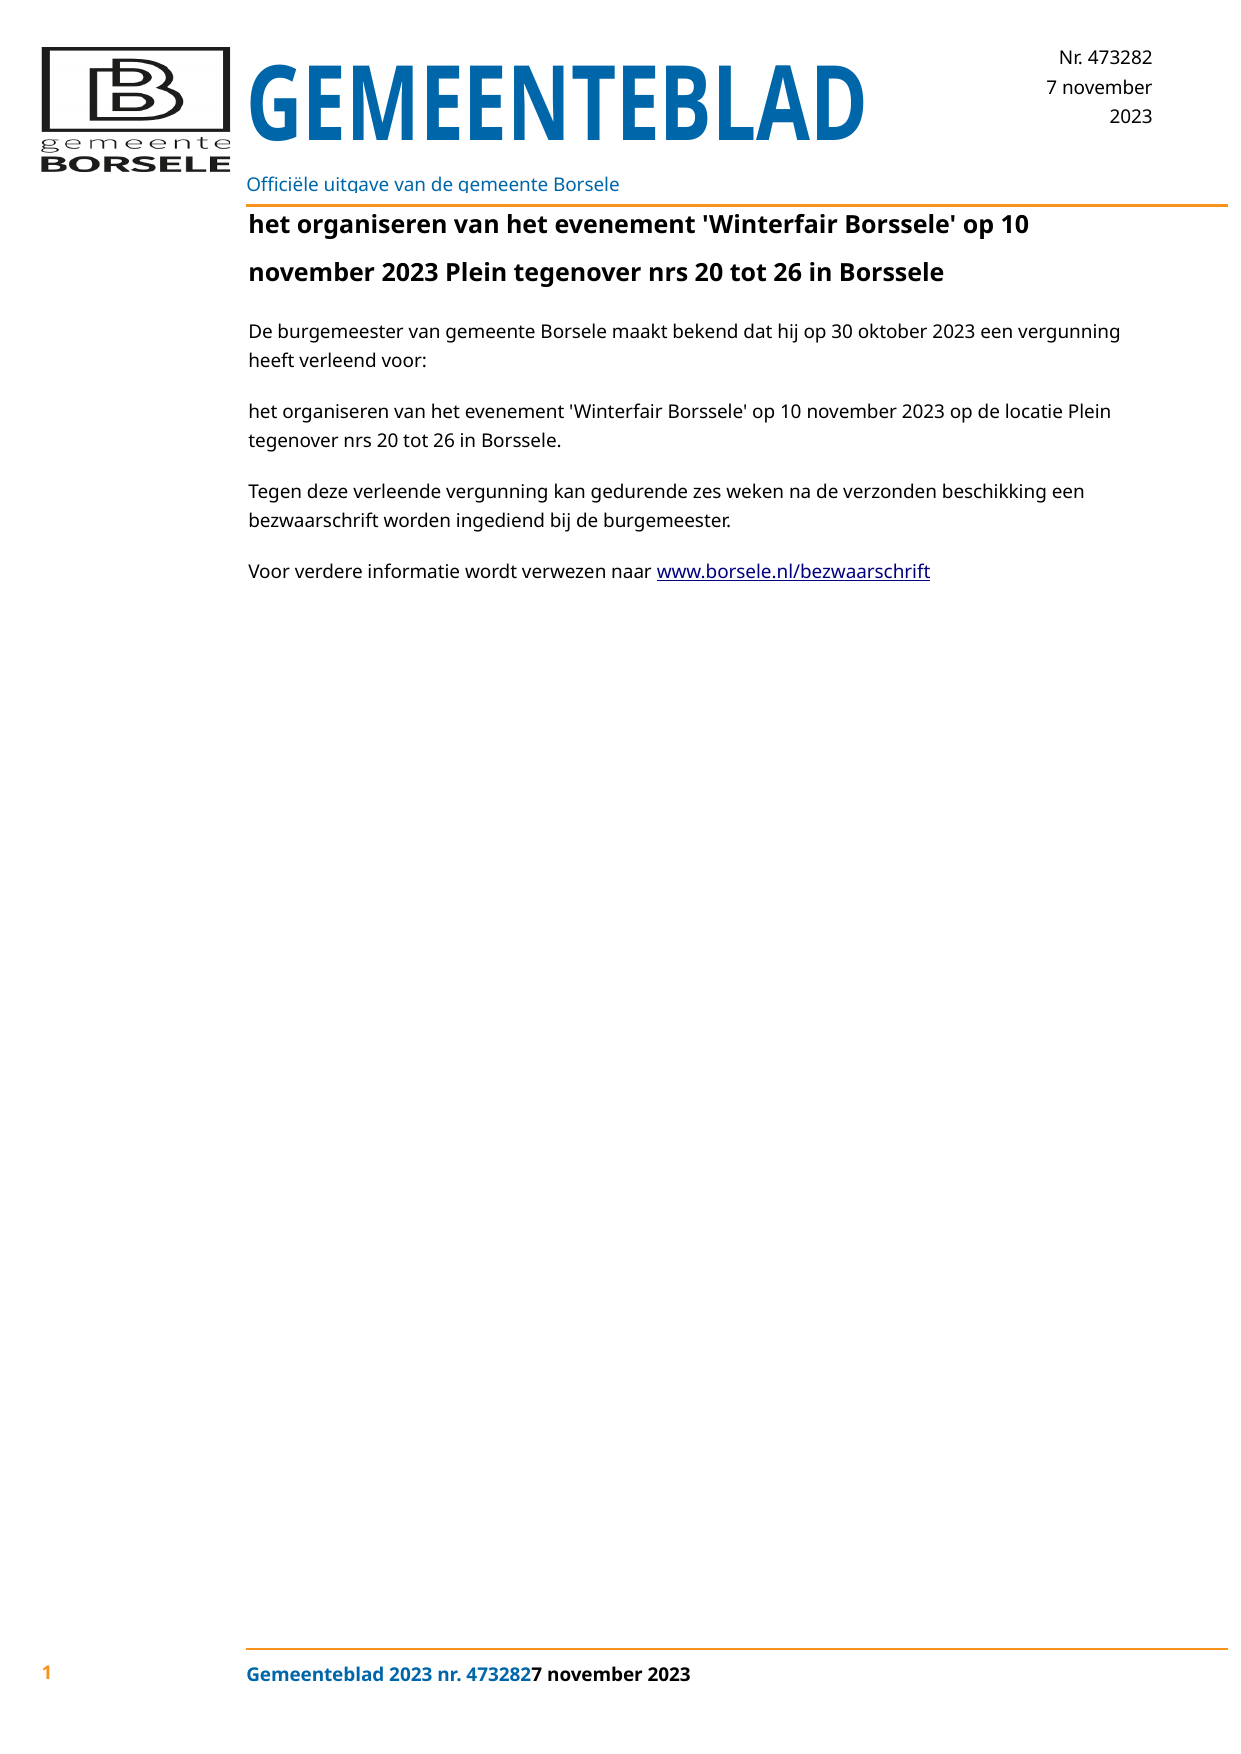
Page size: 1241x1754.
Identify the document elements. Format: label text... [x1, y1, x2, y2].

text het organiseren van het evenement 'Winterfair Borssele' op 10 november 2023 Plein tegenover nrs 20 tot 26 in Borssele [248, 207, 1152, 288]
text Tegen deze verleende vergunning kan gedurende zes weken na de verzonden beschikking een bezwaarschrift worden ingediend bij de burgemeester. [248, 478, 1152, 533]
text De burgemeester van gemeente Borsele maakt bekend dat hij op 30 oktober 2023 een vergunning heeft verleend voor: [248, 318, 1152, 373]
text het organiseren van het evenement 'Winterfair Borssele' op 10 november 2023 op de locatie Plein tegenover nrs 20 tot 26 in Borssele. [248, 398, 1152, 453]
picture [41, 47, 231, 172]
text Voor verdere informatie wordt verwezen naar www.borsele.nl/bezwaarschrift [248, 558, 1152, 584]
